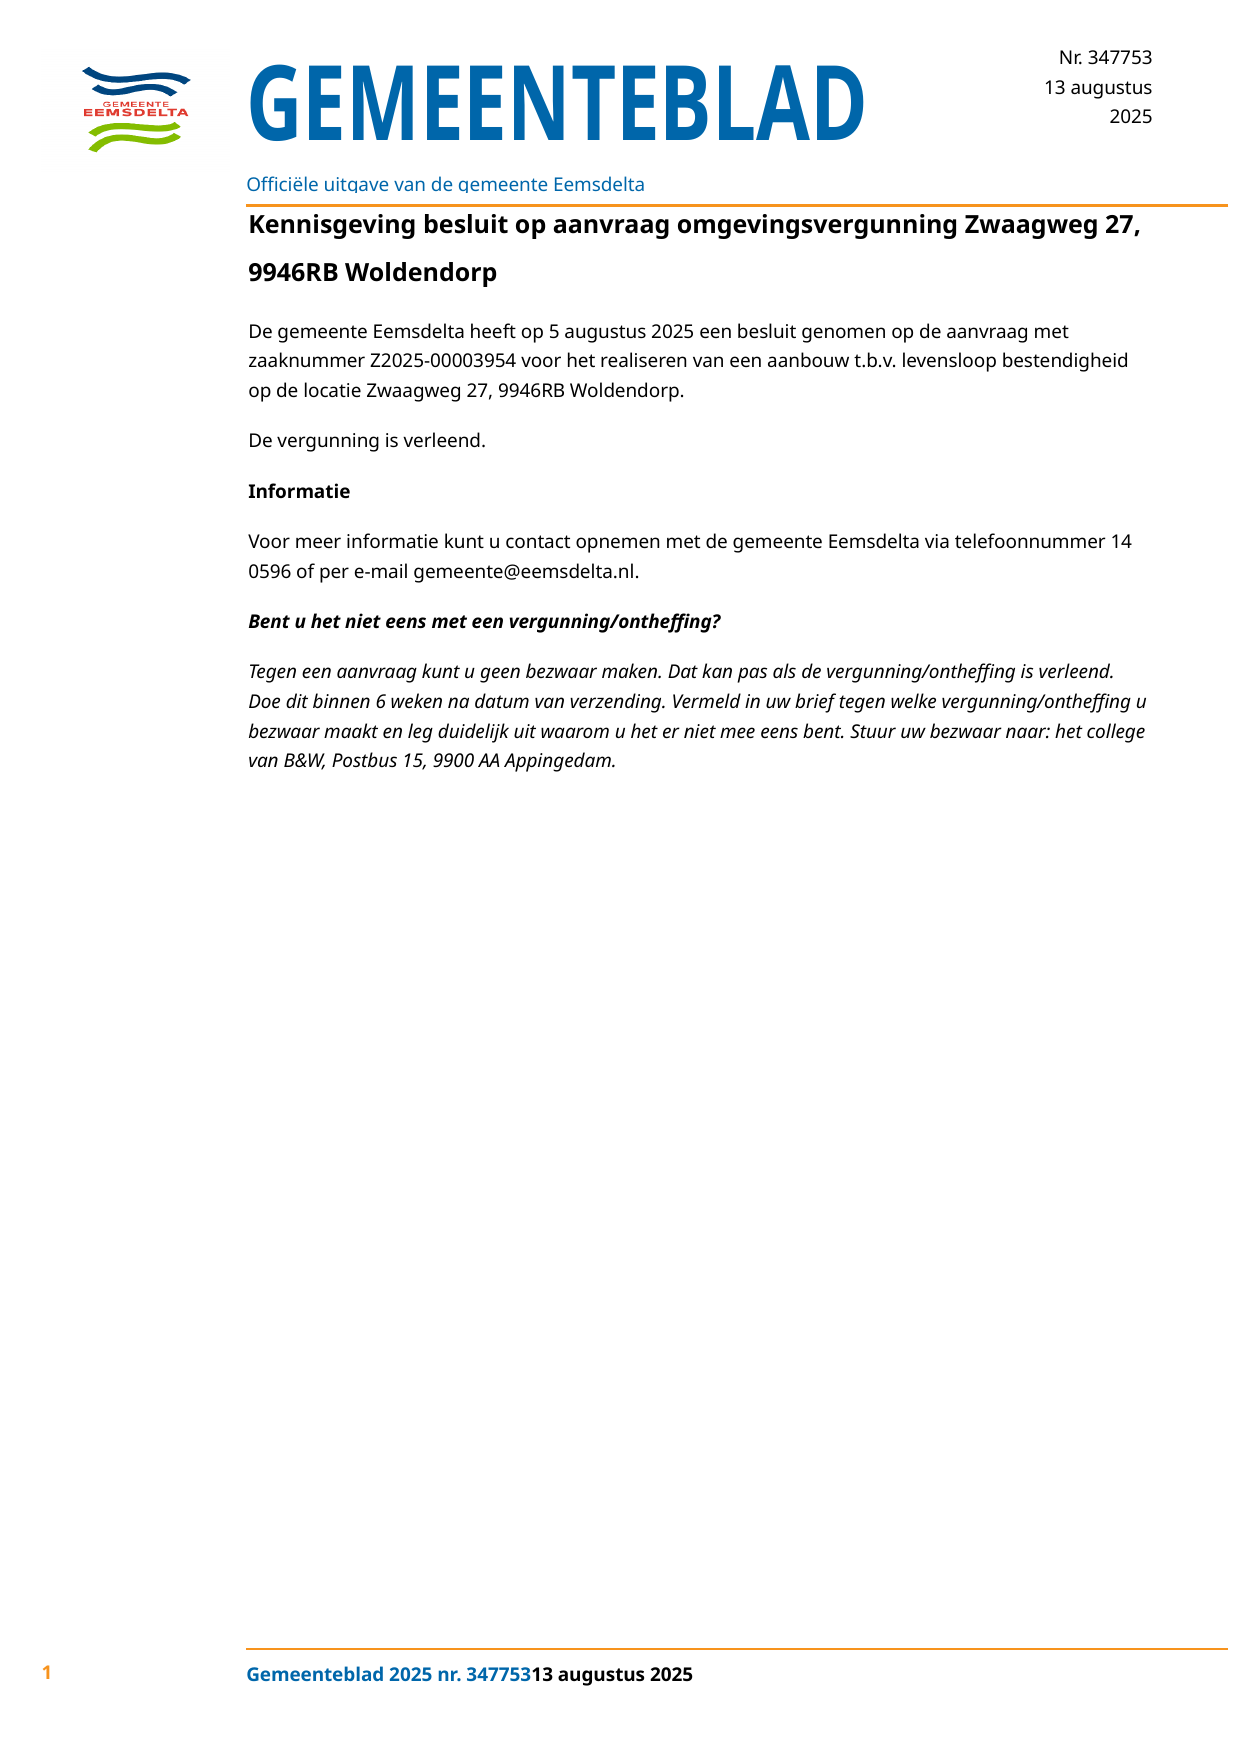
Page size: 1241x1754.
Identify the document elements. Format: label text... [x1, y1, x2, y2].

text Bent u het niet eens met een vergunning/ontheffing? [248, 608, 1152, 634]
text De vergunning is verleend. [248, 427, 1152, 453]
text Kennisgeving besluit op aanvraag omgevingsvergunning Zwaagweg 27, 9946RB Woldendorp [248, 207, 1152, 288]
text Tegen een aanvraag kunt u geen bezwaar maken. Dat kan pas als de vergunning/ontheffing is verleend. Doe dit binnen 6 weken na datum van verzending. Vermeld in uw brief tegen welke vergunning/ontheffing u bezwaar maakt en leg duidelijk uit waarom u het er niet mee eens bent. Stuur uw bezwaar naar: het college van B&W, Postbus 15, 9900 AA Appingedam. [248, 659, 1152, 773]
text Voor meer informatie kunt u contact opnemen met de gemeente Eemsdelta via telefoonnummer 14 0596 of per e-mail gemeente@eemsdelta.nl. [248, 528, 1152, 584]
text De gemeente Eemsdelta heeft op 5 augustus 2025 een besluit genomen op de aanvraag met zaaknummer Z2025-00003954 voor het realiseren van een aanbouw t.b.v. levensloop bestendigheid op de locatie Zwaagweg 27, 9946RB Woldendorp. [248, 318, 1152, 403]
text Informatie [248, 478, 1152, 504]
picture [41, 47, 231, 172]
